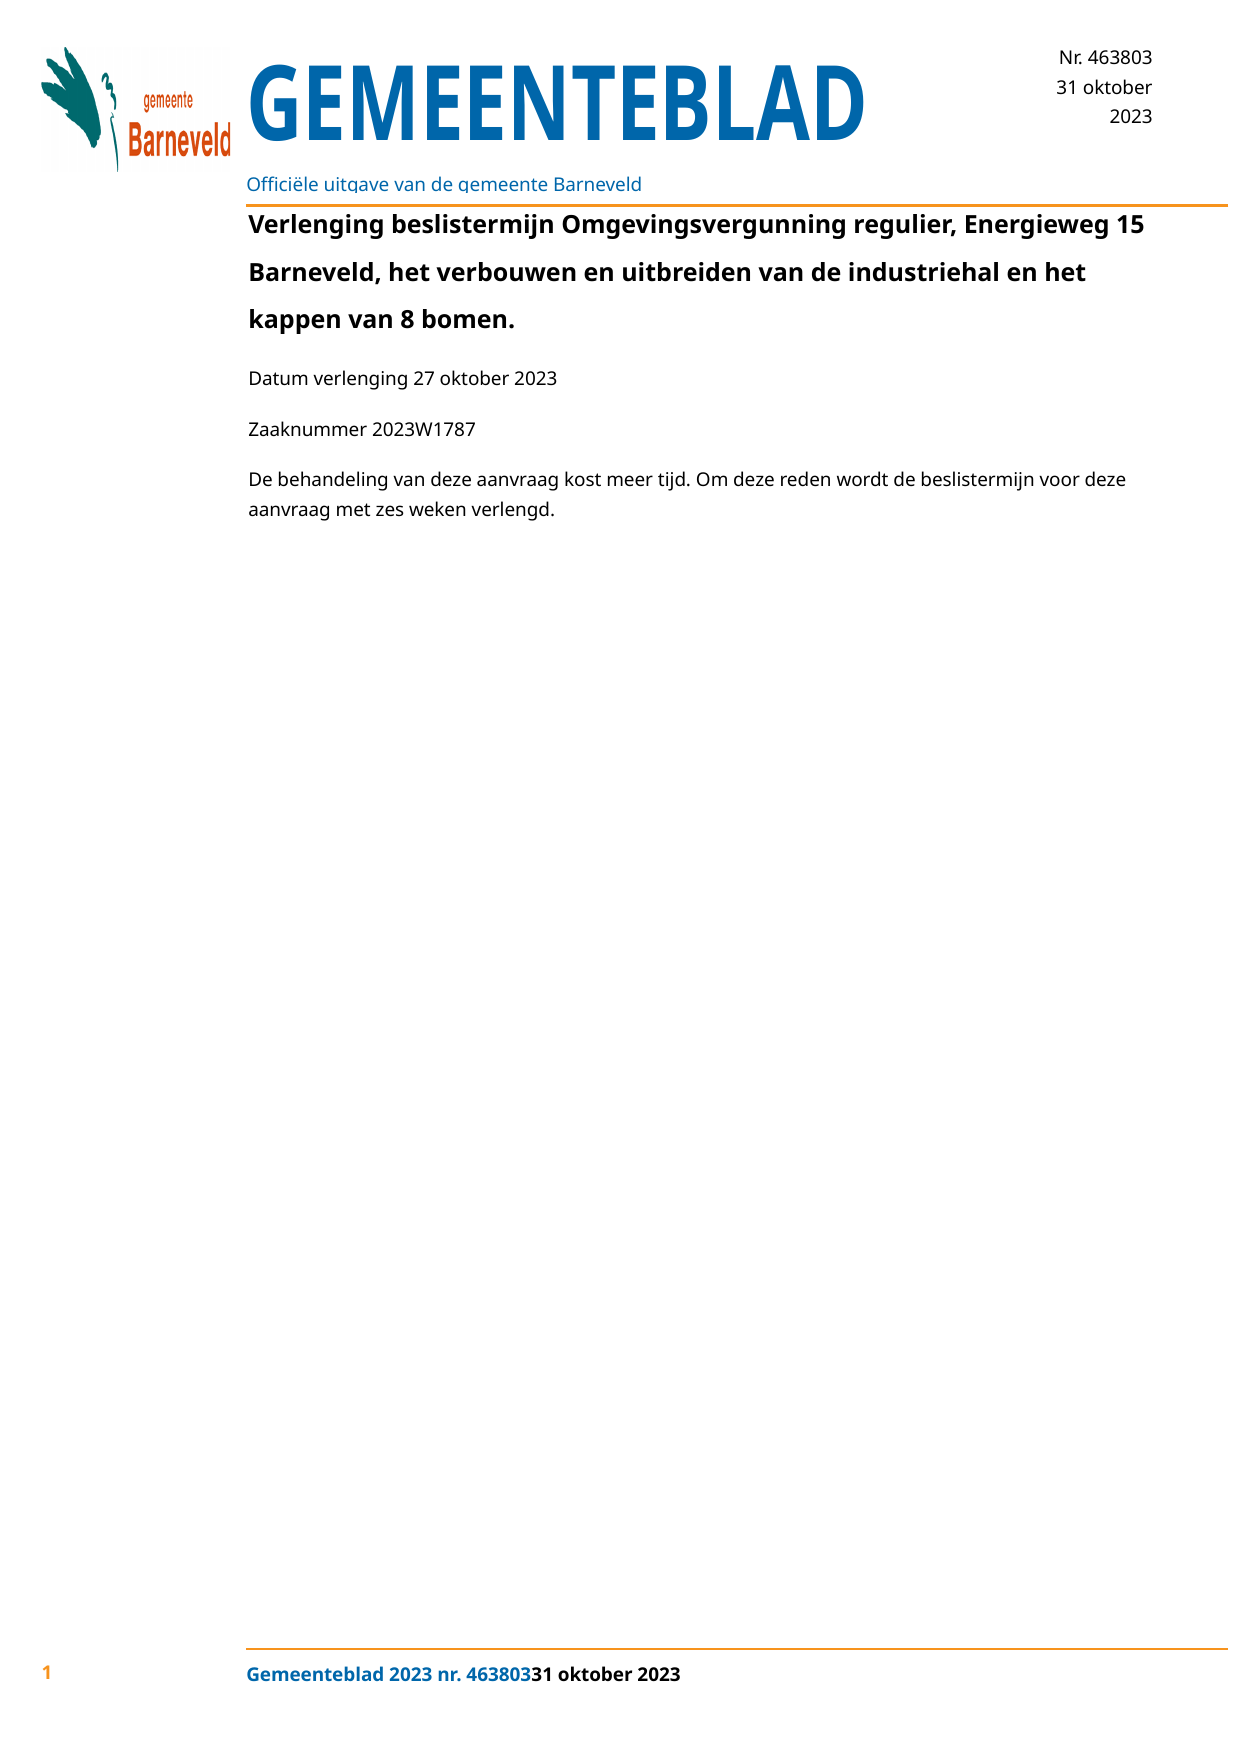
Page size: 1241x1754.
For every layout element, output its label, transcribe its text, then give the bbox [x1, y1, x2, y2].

text Datum verlenging 27 oktober 2023 [248, 366, 1152, 391]
text De behandeling van deze aanvraag kost meer tijd. Om deze reden wordt de beslistermijn voor deze aanvraag met zes weken verlengd. [248, 466, 1152, 522]
picture [41, 47, 231, 172]
text Verlenging beslistermijn Omgevingsvergunning regulier, Energieweg 15 Barneveld, het verbouwen en uitbreiden van de industriehal en het kappen van 8 bomen. [248, 207, 1152, 336]
text Zaaknummer 2023W1787 [248, 416, 1152, 442]
